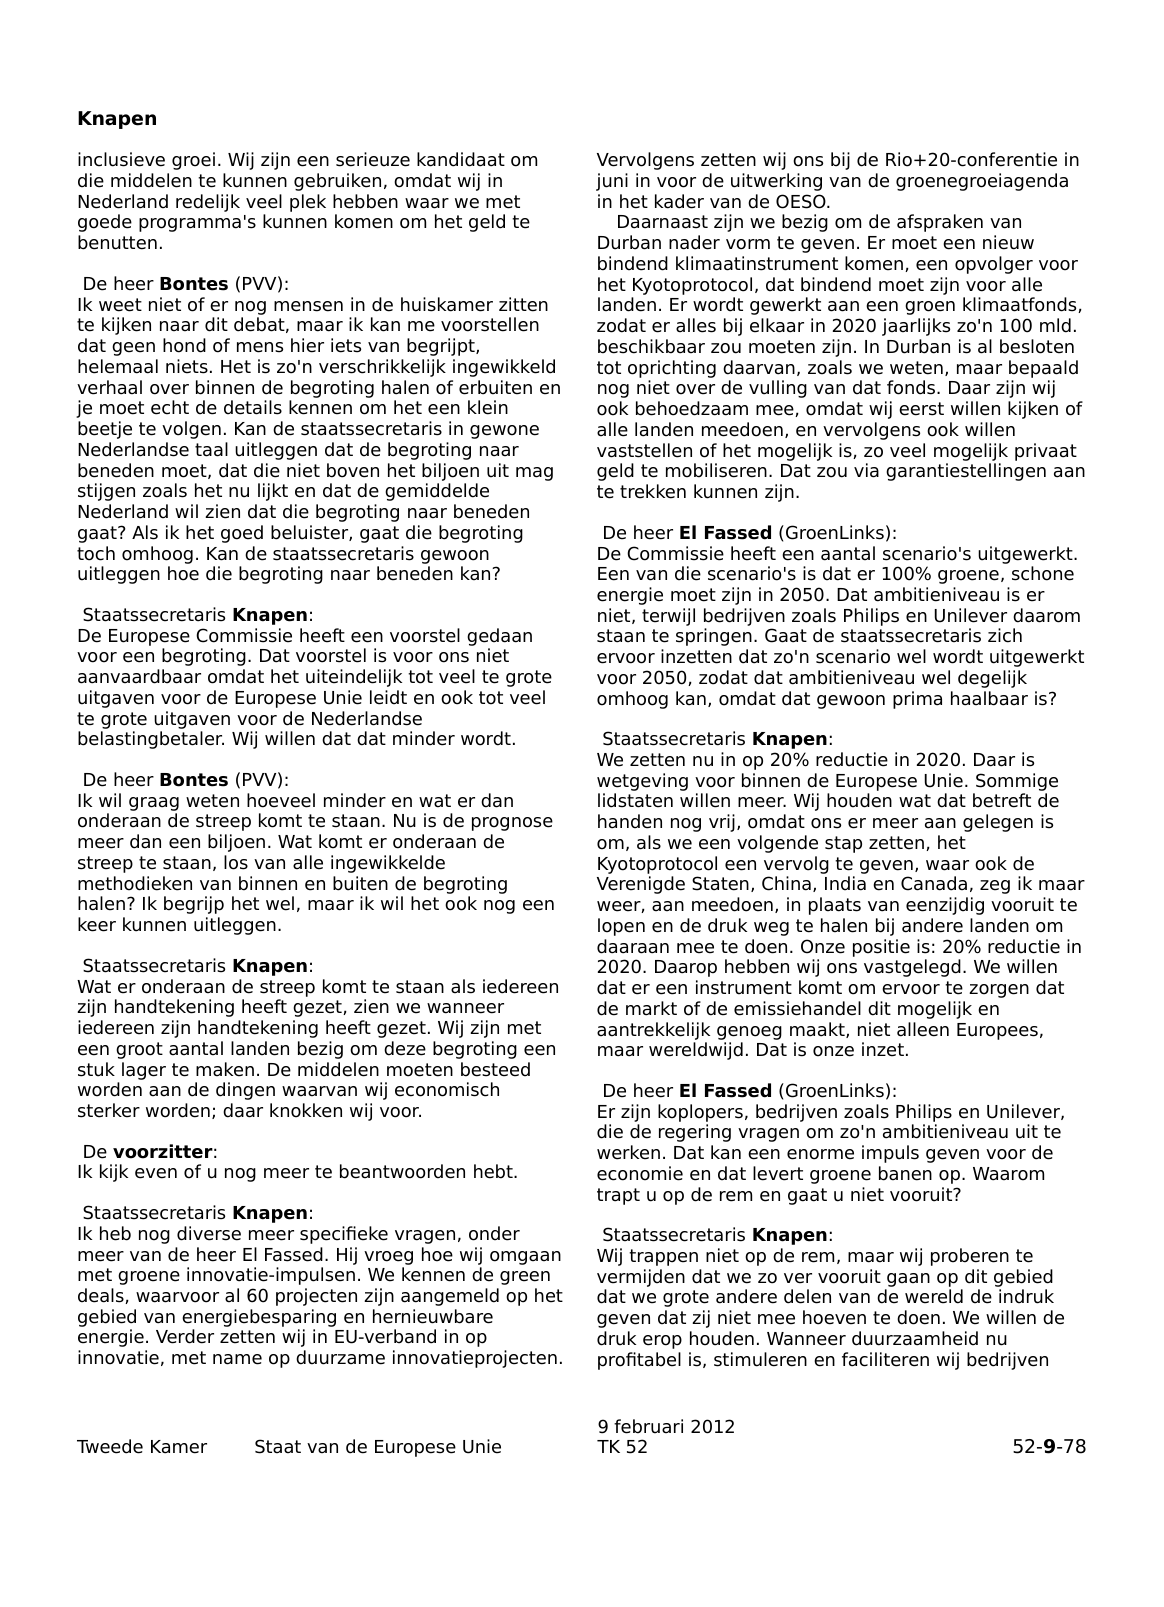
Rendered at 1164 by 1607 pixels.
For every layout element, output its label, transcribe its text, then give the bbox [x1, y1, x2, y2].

text De Commissie heeft een aantal scenario's uitgewerkt. Een van die scenario's is dat er 100% groene, schone energie moet zijn in 2050. Dat ambitieniveau is er niet, terwijl bedrijven zoals Philips en Unilever daarom staan te springen. Gaat de staatssecretaris zich ervoor inzetten dat zo'n scenario wel wordt uitgewerkt voor 2050, zodat dat ambitieniveau wel degelijk omhoog kan, omdat dat gewoon prima haalbaar is? [596, 543, 1087, 709]
text Ik heb nog diverse meer specifieke vragen, onder meer van de heer El Fassed. Hij vroeg hoe wij omgaan met groene innovatie-impulsen. We kennen de green deals, waarvoor al 60 projecten zijn aangemeld op het gebied van energiebesparing en hernieuwbare energie. Verder zetten wij in EU-verband in op innovatie, met name op duurzame innovatieprojecten. [77, 1224, 567, 1369]
text Er zijn koplopers, bedrijven zoals Philips en Unilever, die de regering vragen om zo'n ambitieniveau uit te werken. Dat kan een enorme impuls geven voor de economie en dat levert groene banen op. Waarom trapt u op de rem en gaat u niet vooruit? [596, 1102, 1087, 1205]
text Staatssecretaris Knapen: [77, 605, 567, 626]
text Vervolgens zetten wij ons bij de Rio+20-conferentie in juni in voor de uitwerking van de groenegroeiagenda in het kader van de OESO. [596, 150, 1087, 212]
text inclusieve groei. Wij zijn een serieuze kandidaat om die middelen te kunnen gebruiken, omdat wij in Nederland redelijk veel plek hebben waar we met goede programma's kunnen komen om het geld te benutten. [77, 150, 567, 254]
text De Europese Commissie heeft een voorstel gedaan voor een begroting. Dat voorstel is voor ons niet aanvaardbaar omdat het uiteindelijk tot veel te grote uitgaven voor de Europese Unie leidt en ook tot veel te grote uitgaven voor de Nederlandse belastingbetaler. Wij willen dat dat minder wordt. [77, 626, 567, 750]
text We zetten nu in op 20% reductie in 2020. Daar is wetgeving voor binnen de Europese Unie. Sommige lidstaten willen meer. Wij houden wat dat betreft de handen nog vrij, omdat ons er meer aan gelegen is om, als we een volgende stap zetten, het Kyotoprotocol een vervolg te geven, waar ook de Verenigde Staten, China, India en Canada, zeg ik maar weer, aan meedoen, in plaats van eenzijdig vooruit te lopen en de druk weg te halen bij andere landen om daaraan mee te doen. Onze positie is: 20% reductie in 2020. Daarop hebben wij ons vastgelegd. We willen dat er een instrument komt om ervoor te zorgen dat de markt of de emissiehandel dit mogelijk en aantrekkelijk genoeg maakt, niet alleen Europees, maar wereldwijd. Dat is onze inzet. [596, 750, 1087, 1061]
text Staatssecretaris Knapen: [596, 729, 1087, 750]
text De heer El Fassed (GroenLinks): [596, 1081, 1087, 1102]
text De heer El Fassed (GroenLinks): [596, 523, 1087, 543]
text Daarnaast zijn we bezig om de afspraken van Durban nader vorm te geven. Er moet een nieuw bindend klimaatinstrument komen, een opvolger voor het Kyotoprotocol, dat bindend moet zijn voor alle landen. Er wordt gewerkt aan een groen klimaatfonds, zodat er alles bij elkaar in 2020 jaarlijks zo'n 100 mld. beschikbaar zou moeten zijn. In Durban is al besloten tot oprichting daarvan, zoals we weten, maar bepaald nog niet over de vulling van dat fonds. Daar zijn wij ook behoedzaam mee, omdat wij eerst willen kijken of alle landen meedoen, en vervolgens ook willen vaststellen of het mogelijk is, zo veel mogelijk privaat geld te mobiliseren. Dat zou via garantiestellingen aan te trekken kunnen zijn. [596, 212, 1087, 503]
text Wij trappen niet op de rem, maar wij proberen te vermijden dat we zo ver vooruit gaan op dit gebied dat we grote andere delen van de wereld de indruk geven dat zij niet mee hoeven te doen. We willen de druk erop houden. Wanneer duurzaamheid nu profitabel is, stimuleren en faciliteren wij bedrijven [596, 1246, 1087, 1370]
text Staatssecretaris Knapen: [77, 1203, 567, 1224]
text De voorzitter: [77, 1142, 567, 1162]
text Ik wil graag weten hoeveel minder en wat er dan onderaan de streep komt te staan. Nu is de prognose meer dan een biljoen. Wat komt er onderaan de streep te staan, los van alle ingewikkelde methodieken van binnen en buiten de begroting halen? Ik begrijp het wel, maar ik wil het ook nog een keer kunnen uitleggen. [77, 791, 567, 936]
text De heer Bontes (PVV): [77, 274, 567, 294]
text Staatssecretaris Knapen: [77, 956, 567, 976]
text Wat er onderaan de streep komt te staan als iedereen zijn handtekening heeft gezet, zien we wanneer iedereen zijn handtekening heeft gezet. Wij zijn met een groot aantal landen bezig om deze begroting een stuk lager te maken. De middelen moeten besteed worden aan de dingen waarvan wij economisch sterker worden; daar knokken wij voor. [77, 976, 567, 1122]
text Staatssecretaris Knapen: [596, 1225, 1087, 1246]
text Ik kijk even of u nog meer te beantwoorden hebt. [77, 1162, 567, 1183]
text Ik weet niet of er nog mensen in de huiskamer zitten te kijken naar dit debat, maar ik kan me voorstellen dat geen hond of mens hier iets van begrijpt, helemaal niets. Het is zo'n verschrikkelijk ingewikkeld verhaal over binnen de begroting halen of erbuiten en je moet echt de details kennen om het een klein beetje te volgen. Kan de staatssecretaris in gewone Nederlandse taal uitleggen dat de begroting naar beneden moet, dat die niet boven het biljoen uit mag stijgen zoals het nu lijkt en dat de gemiddelde Nederland wil zien dat die begroting naar beneden gaat? Als ik het goed beluister, gaat die begroting toch omhoog. Kan de staatssecretaris gewoon uitleggen hoe die begroting naar beneden kan? [77, 294, 567, 585]
text De heer Bontes (PVV): [77, 770, 567, 791]
